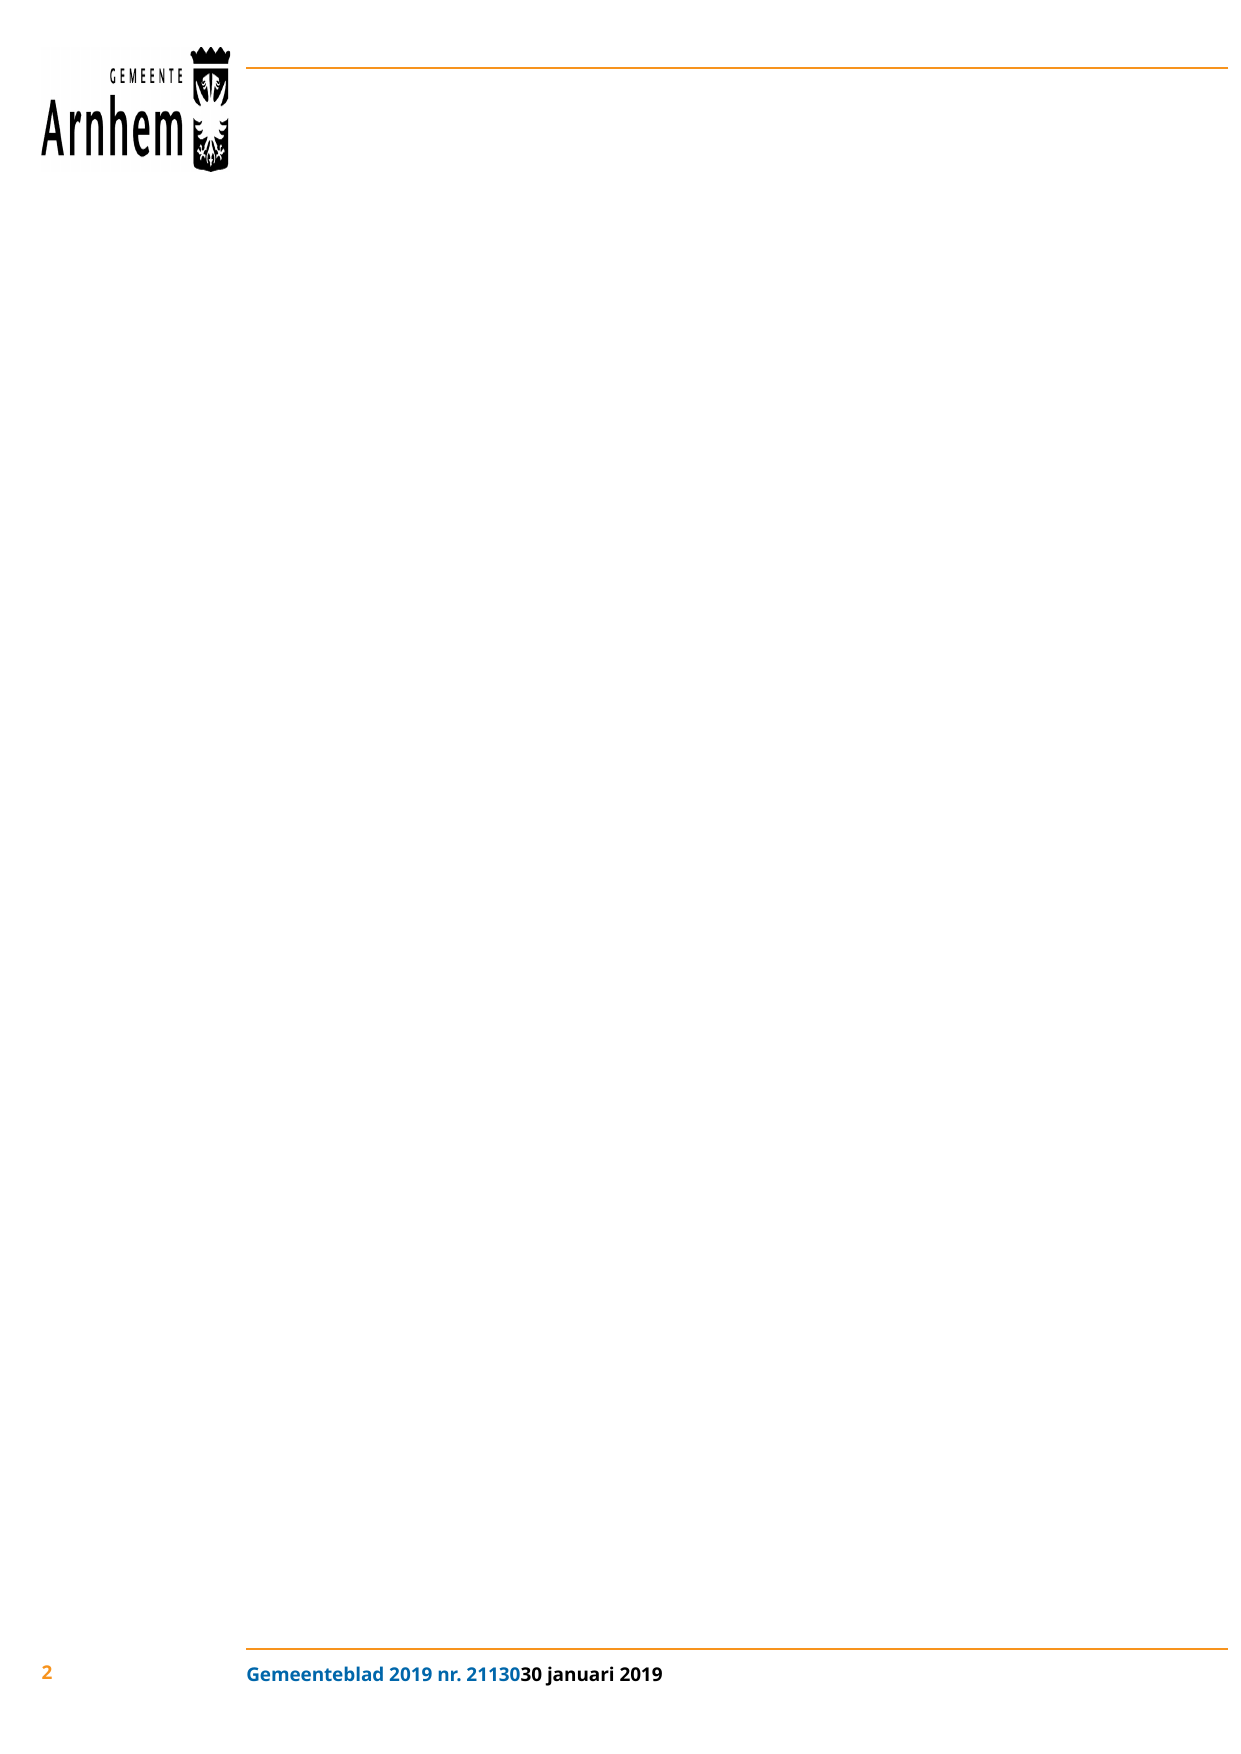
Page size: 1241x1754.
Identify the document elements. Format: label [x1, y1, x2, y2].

picture [41, 47, 231, 172]
